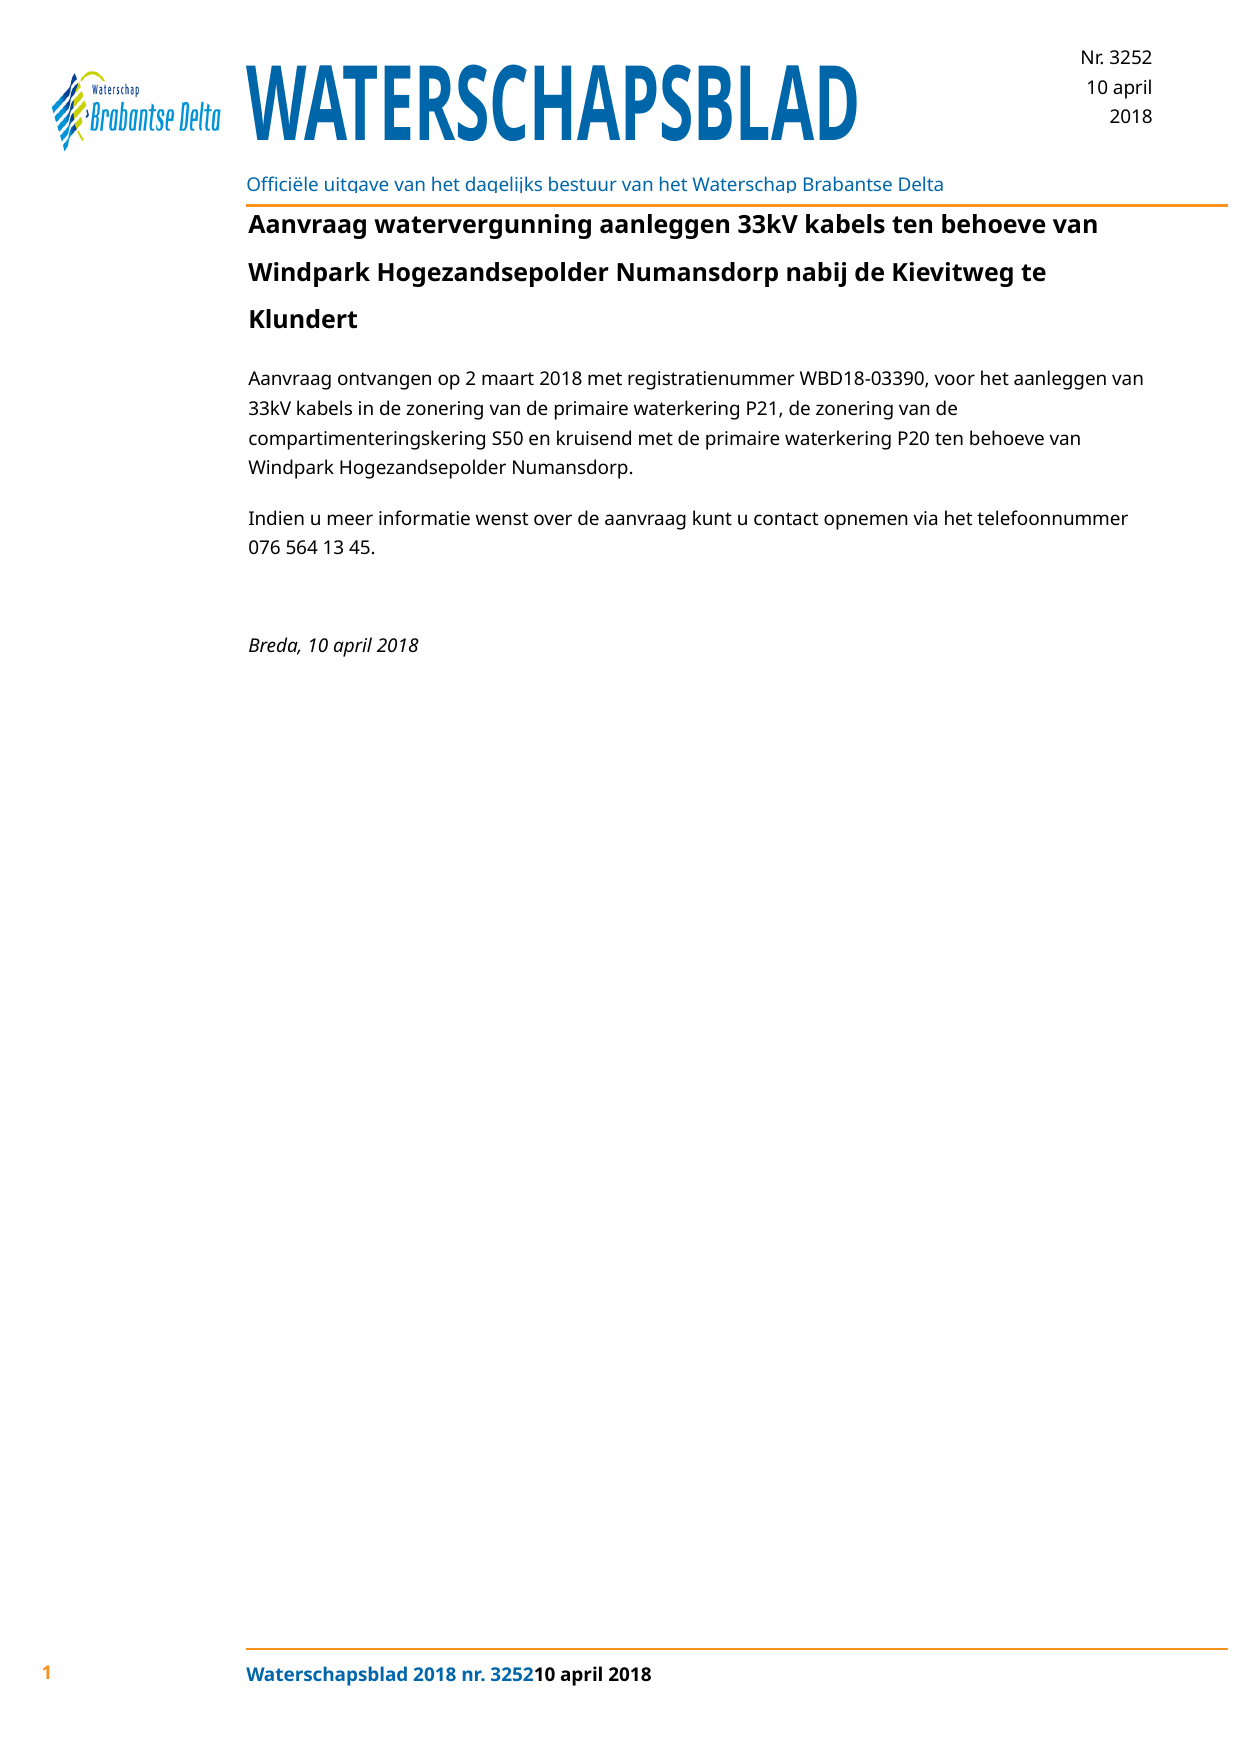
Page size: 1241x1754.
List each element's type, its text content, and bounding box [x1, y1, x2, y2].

picture [41, 47, 231, 172]
text Aanvraag watervergunning aanleggen 33kV kabels ten behoeve van Windpark Hogezandsepolder Numansdorp nabij de Kievitweg te Klundert [248, 207, 1152, 336]
text Aanvraag ontvangen op 2 maart 2018 met registratienummer WBD18-03390, voor het aanleggen van 33kV kabels in de zonering van de primaire waterkering P21, de zonering van de compartimenteringskering S50 en kruisend met de primaire waterkering P20 ten behoeve van Windpark Hogezandsepolder Numansdorp. [248, 366, 1152, 480]
text Breda, 10 april 2018 [248, 632, 1152, 658]
text Indien u meer informatie wenst over de aanvraag kunt u contact opnemen via het telefoonnummer 076 564 13 45. [248, 505, 1152, 560]
